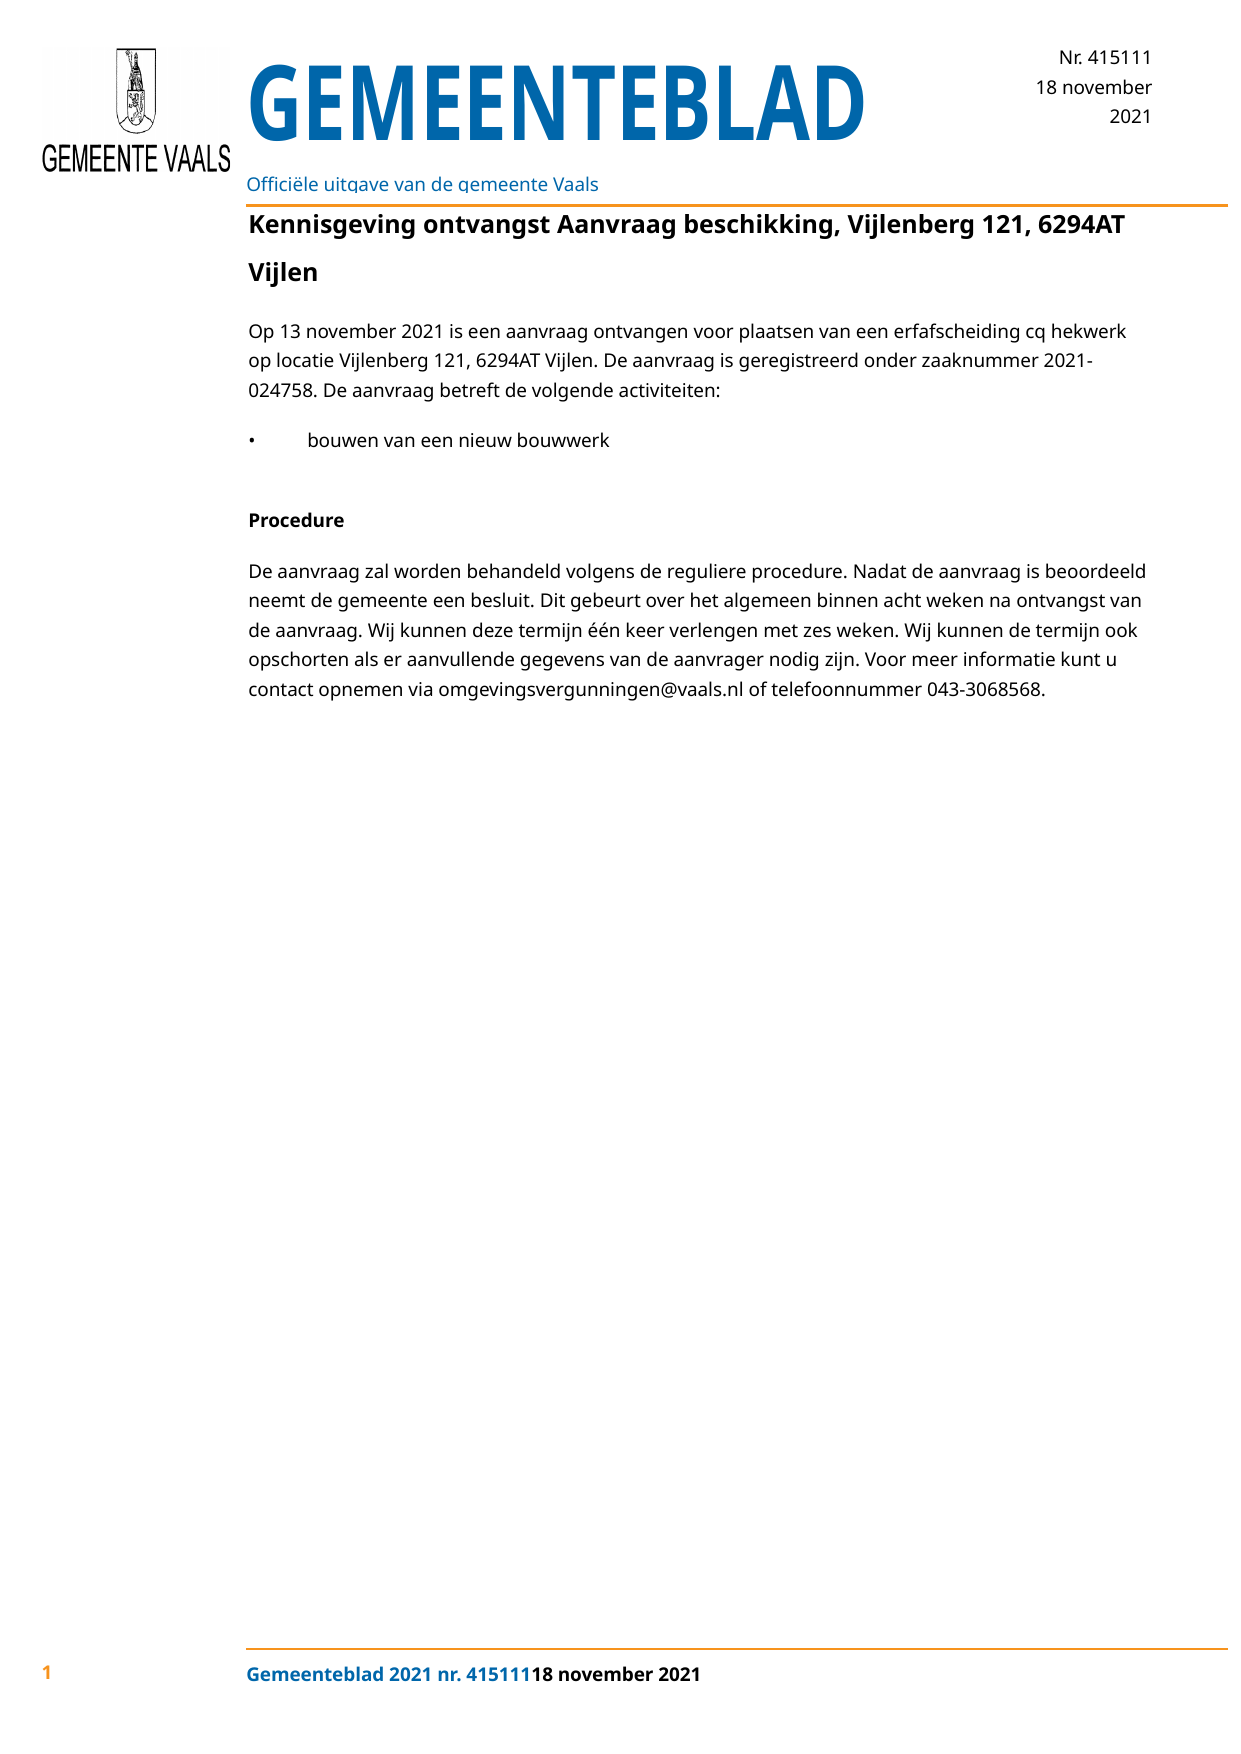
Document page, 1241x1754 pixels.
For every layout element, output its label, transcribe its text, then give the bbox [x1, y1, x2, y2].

picture [41, 47, 231, 172]
text Op 13 november 2021 is een aanvraag ontvangen voor plaatsen van een erfafscheiding cq hekwerk op locatie Vijlenberg 121, 6294AT Vijlen. De aanvraag is geregistreerd onder zaaknummer 2021-024758. De aanvraag betreft de volgende activiteiten: [248, 318, 1152, 403]
list bouwen van een nieuw bouwwerk [248, 427, 1152, 453]
text De aanvraag zal worden behandeld volgens de reguliere procedure. Nadat de aanvraag is beoordeeld neemt de gemeente een besluit. Dit gebeurt over het algemeen binnen acht weken na ontvangst van de aanvraag. Wij kunnen deze termijn één keer verlengen met zes weken. Wij kunnen de termijn ook opschorten als er aanvullende gegevens van de aanvrager nodig zijn. Voor meer informatie kunt u contact opnemen via omgevingsvergunningen@vaals.nl of telefoonnummer 043-3068568. [248, 558, 1152, 702]
text Kennisgeving ontvangst Aanvraag beschikking, Vijlenberg 121, 6294AT Vijlen [248, 207, 1152, 288]
text Procedure [248, 507, 1152, 533]
